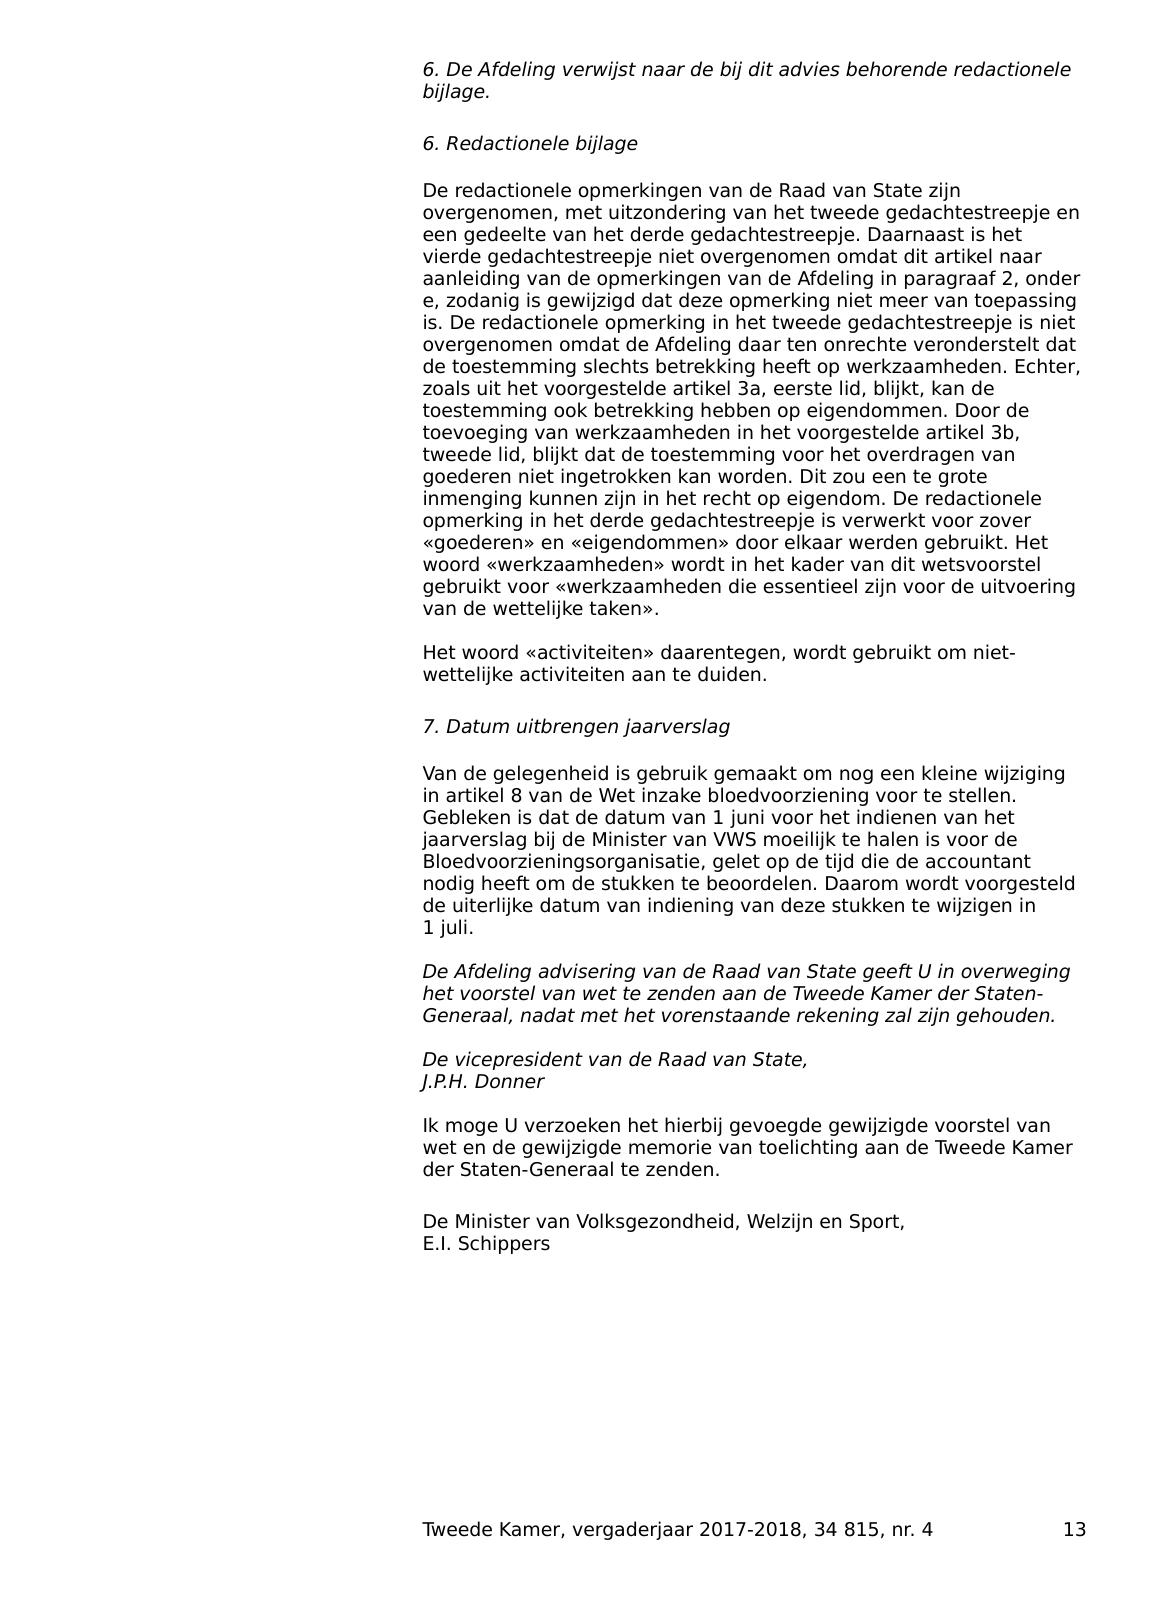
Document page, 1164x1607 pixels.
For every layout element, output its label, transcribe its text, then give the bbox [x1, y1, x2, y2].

text De redactionele opmerkingen van de Raad van State zijn overgenomen, met uitzondering van het tweede gedachtestreepje en een gedeelte van het derde gedachtestreepje. Daarnaast is het vierde gedachtestreepje niet overgenomen omdat dit artikel naar aanleiding van de opmerkingen van de Afdeling in paragraaf 2, onder e, zodanig is gewijzigd dat deze opmerking niet meer van toepassing is. De redactionele opmerking in het tweede gedachtestreepje is niet overgenomen omdat de Afdeling daar ten onrechte veronderstelt dat de toestemming slechts betrekking heeft op werkzaamheden. Echter, zoals uit het voorgestelde artikel 3a, eerste lid, blijkt, kan de toestemming ook betrekking hebben op eigendommen. Door de toevoeging van werkzaamheden in het voorgestelde artikel 3b, tweede lid, blijkt dat de toestemming voor het overdragen van goederen niet ingetrokken kan worden. Dit zou een te grote inmenging kunnen zijn in het recht op eigendom. De redactionele opmerking in het derde gedachtestreepje is verwerkt voor zover «goederen» en «eigendommen» door elkaar werden gebruikt. Het woord «werkzaamheden» wordt in het kader van dit wetsvoorstel gebruikt voor «werkzaamheden die essentieel zijn voor de uitvoering van de wettelijke taken». [422, 180, 1087, 619]
subtitle 6. Redactionele bijlage [422, 133, 1087, 155]
text J.P.H. Donner [422, 1071, 1087, 1093]
subtitle 7. Datum uitbrengen jaarverslag [422, 716, 1087, 738]
text Ik moge U verzoeken het hierbij gevoegde gewijzigde voorstel van wet en de gewijzigde memorie van toelichting aan de Tweede Kamer der Staten-Generaal te zenden. [422, 1115, 1087, 1181]
text De Minister van Volksgezondheid, Welzijn en Sport, E.I. Schippers [422, 1211, 1087, 1255]
subtitle 6. De Afdeling verwijst naar de bij dit advies behorende redactionele bijlage. [422, 59, 1087, 103]
text Van de gelegenheid is gebruik gemaakt om nog een kleine wijziging in artikel 8 van de Wet inzake bloedvoorziening voor te stellen. Gebleken is dat de datum van 1 juni voor het indienen van het jaarverslag bij de Minister van VWS moeilijk te halen is voor de Bloedvoorzieningsorganisatie, gelet op de tijd die de accountant nodig heeft om de stukken te beoordelen. Daarom wordt voorgesteld de uiterlijke datum van indiening van deze stukken te wijzigen in 1 juli. [422, 763, 1087, 938]
text Het woord «activiteiten» daarentegen, wordt gebruikt om niet-wettelijke activiteiten aan te duiden. [422, 642, 1087, 686]
text De Afdeling advisering van de Raad van State geeft U in overweging het voorstel van wet te zenden aan de Tweede Kamer der Staten-Generaal, nadat met het vorenstaande rekening zal zijn gehouden. [422, 961, 1087, 1027]
text De vicepresident van de Raad van State, [422, 1049, 1087, 1071]
